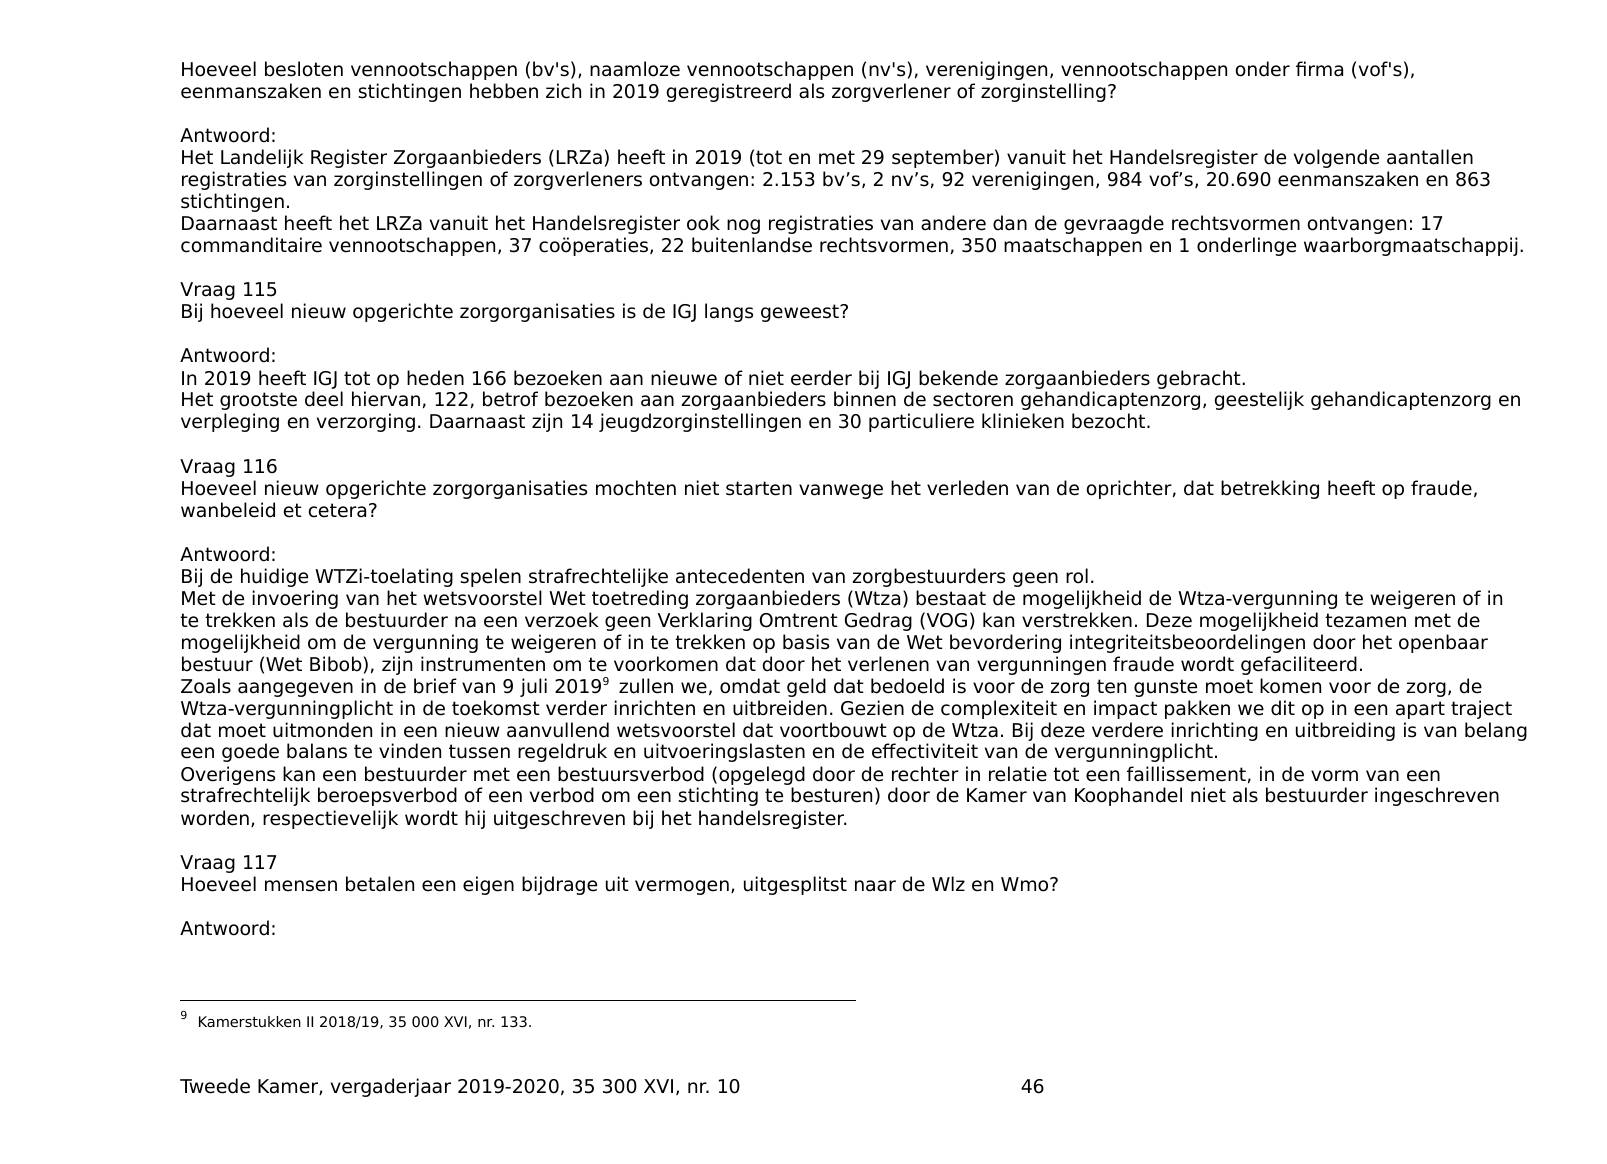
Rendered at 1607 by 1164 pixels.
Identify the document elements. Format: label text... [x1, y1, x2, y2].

text Antwoord: [180, 125, 1529, 147]
text In 2019 heeft IGJ tot op heden 166 bezoeken aan nieuwe of niet eerder bij IGJ bekende zorgaanbieders gebracht. [180, 367, 1529, 389]
text Bij de huidige WTZi-toelating spelen strafrechtelijke antecedenten van zorgbestuurders geen rol. [180, 566, 1529, 588]
text Kamerstukken II 2018/19, 35 000 XVI, nr. 133. [180, 1009, 1529, 1031]
text Hoeveel mensen betalen een eigen bijdrage uit vermogen, uitgesplitst naar de Wlz en Wmo? [180, 873, 1529, 896]
text Met de invoering van het wetsvoorstel Wet toetreding zorgaanbieders (Wtza) bestaat de mogelijkheid de Wtza-vergunning te weigeren of in te trekken als de bestuurder na een verzoek geen Verklaring Omtrent Gedrag (VOG) kan verstrekken. Deze mogelijkheid tezamen met de mogelijkheid om de vergunning te weigeren of in te trekken op basis van de Wet bevordering integriteitsbeoordelingen door het openbaar bestuur (Wet Bibob), zijn instrumenten om te voorkomen dat door het verlenen van vergunningen fraude wordt gefaciliteerd. [180, 588, 1529, 676]
text Vraag 115 [180, 279, 1529, 301]
text Antwoord: [180, 345, 1529, 367]
text Hoeveel nieuw opgerichte zorgorganisaties mochten niet starten vanwege het verleden van de oprichter, dat betrekking heeft op fraude, wanbeleid et cetera? [180, 477, 1529, 521]
text Hoeveel besloten vennootschappen (bv's), naamloze vennootschappen (nv's), verenigingen, vennootschappen onder firma (vof's), eenmanszaken en stichtingen hebben zich in 2019 geregistreerd als zorgverlener of zorginstelling? [180, 59, 1529, 103]
text Daarnaast heeft het LRZa vanuit het Handelsregister ook nog registraties van andere dan de gevraagde rechtsvormen ontvangen: 17 commanditaire vennootschappen, 37 coöperaties, 22 buitenlandse rechtsvormen, 350 maatschappen en 1 onderlinge waarborgmaatschappij. [180, 213, 1529, 257]
text Vraag 117 [180, 852, 1529, 873]
text Antwoord: [180, 918, 1529, 940]
text Antwoord: [180, 544, 1529, 566]
text Het Landelijk Register Zorgaanbieders (LRZa) heeft in 2019 (tot en met 29 september) vanuit het Handelsregister de volgende aantallen registraties van zorginstellingen of zorgverleners ontvangen: 2.153 bv’s, 2 nv’s, 92 verenigingen, 984 vof’s, 20.690 eenmanszaken en 863 stichtingen. [180, 147, 1529, 213]
text Bij hoeveel nieuw opgerichte zorgorganisaties is de IGJ langs geweest? [180, 301, 1529, 323]
text Vraag 116 [180, 456, 1529, 477]
text Het grootste deel hiervan, 122, betrof bezoeken aan zorgaanbieders binnen de sectoren gehandicaptenzorg, geestelijk gehandicaptenzorg en verpleging en verzorging. Daarnaast zijn 14 jeugdzorginstellingen en 30 particuliere klinieken bezocht. [180, 389, 1529, 433]
text Overigens kan een bestuurder met een bestuursverbod (opgelegd door de rechter in relatie tot een faillissement, in de vorm van een strafrechtelijk beroepsverbod of een verbod om een stichting te besturen) door de Kamer van Koophandel niet als bestuurder ingeschreven worden, respectievelijk wordt hij uitgeschreven bij het handelsregister. [180, 763, 1529, 829]
text Zoals aangegeven in de brief van 9 juli 2019 zullen we, omdat geld dat bedoeld is voor de zorg ten gunste moet komen voor de zorg, de Wtza-vergunningplicht in de toekomst verder inrichten en uitbreiden. Gezien de complexiteit en impact pakken we dit op in een apart traject dat moet uitmonden in een nieuw aanvullend wetsvoorstel dat voortbouwt op de Wtza. Bij deze verdere inrichting en uitbreiding is van belang een goede balans te vinden tussen regeldruk en uitvoeringslasten en de effectiviteit van de vergunningplicht. [180, 676, 1529, 763]
